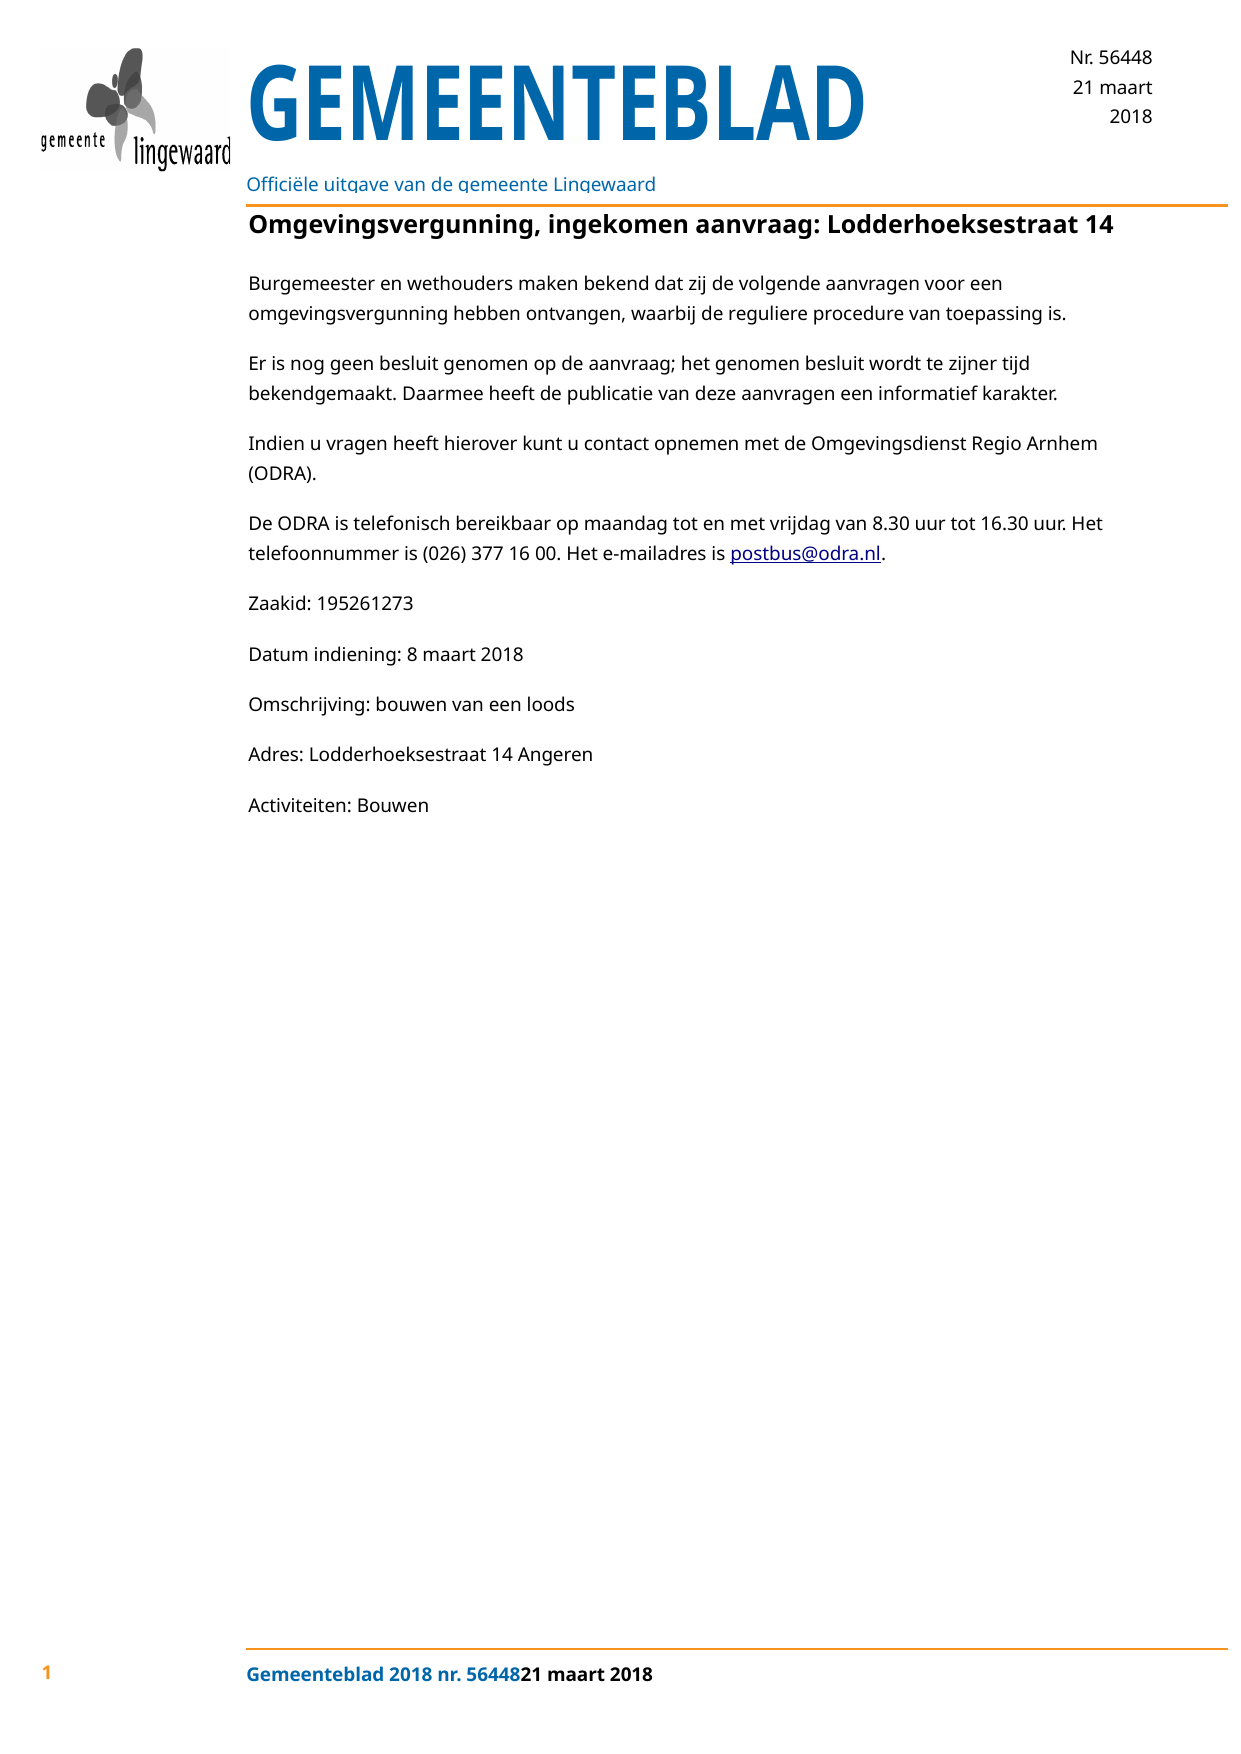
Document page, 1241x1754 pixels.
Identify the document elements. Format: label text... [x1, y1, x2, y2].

text Er is nog geen besluit genomen op de aanvraag; het genomen besluit wordt te zijner tijd bekendgemaakt. Daarmee heeft de publicatie van deze aanvragen een informatief karakter. [248, 350, 1152, 406]
text Omschrijving: bouwen van een loods [248, 691, 1152, 717]
text Omgevingsvergunning, ingekomen aanvraag: Lodderhoeksestraat 14 [248, 207, 1152, 241]
picture [41, 47, 231, 172]
text Activiteiten: Bouwen [248, 792, 1152, 818]
text Burgemeester en wethouders maken bekend dat zij de volgende aanvragen voor een omgevingsvergunning hebben ontvangen, waarbij de reguliere procedure van toepassing is. [248, 270, 1152, 326]
text Adres: Lodderhoeksestraat 14 Angeren [248, 742, 1152, 767]
text Indien u vragen heeft hierover kunt u contact opnemen met de Omgevingsdienst Regio Arnhem (ODRA). [248, 430, 1152, 486]
text Zaakid: 195261273 [248, 590, 1152, 616]
text Datum indiening: 8 maart 2018 [248, 641, 1152, 666]
text De ODRA is telefonisch bereikbaar op maandag tot en met vrijdag van 8.30 uur tot 16.30 uur. Het telefoonnummer is (026) 377 16 00. Het e-mailadres is postbus@odra.nl. [248, 510, 1152, 566]
